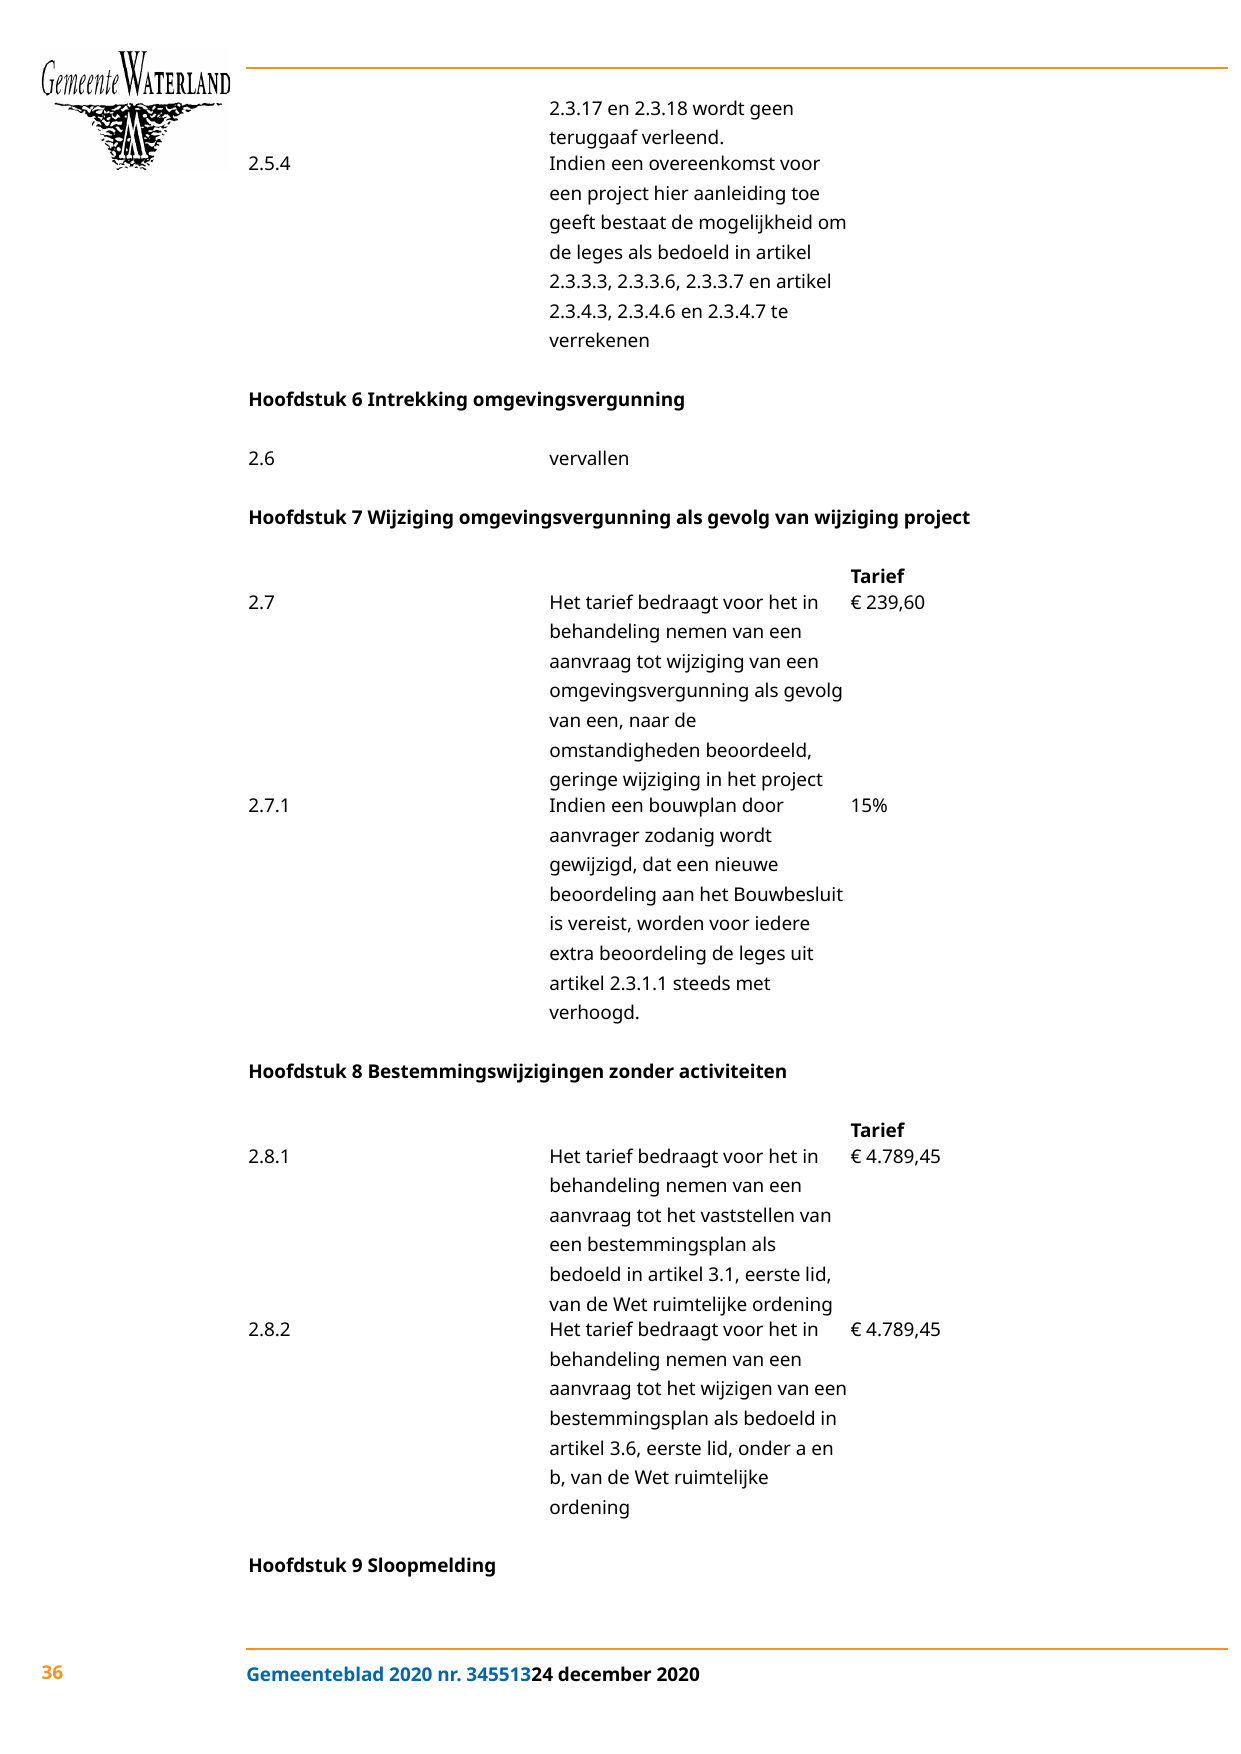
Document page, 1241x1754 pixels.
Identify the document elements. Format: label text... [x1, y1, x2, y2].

table_cell € 4.789,45 [850, 1316, 1152, 1520]
table_header 2.6 [248, 445, 549, 471]
table_header Tarief [850, 1117, 1152, 1143]
table_cell 2.7.1 [248, 792, 549, 1025]
table_cell Het tarief bedraagt voor het in behandeling nemen van een aanvraag tot het vaststellen van een bestemmingsplan als bedoeld in artikel 3.1, eerste lid, van de Wet ruimtelijke ordening [549, 1143, 850, 1316]
table_cell Indien een overeenkomst voor een project hier aanleiding toe geeft bestaat de mogelijkheid om de leges als bedoeld in artikel 2.3.3.3, 2.3.3.6, 2.3.3.7 en artikel 2.3.4.3, 2.3.4.6 en 2.3.4.7 te verrekenen [549, 150, 850, 353]
table_cell € 239,60 [850, 589, 1152, 792]
table_cell 2.7 [248, 589, 549, 792]
table_cell 2.8.1 [248, 1143, 549, 1316]
text Hoofdstuk 8 Bestemmingswijzigingen zonder activiteiten [248, 1058, 1152, 1083]
table_header [850, 445, 1152, 471]
text Hoofdstuk 6 Intrekking omgevingsvergunning [248, 386, 1152, 412]
table_cell [850, 95, 1152, 150]
table_header vervallen [549, 445, 850, 471]
table_cell [248, 95, 549, 150]
table_header [248, 563, 850, 589]
picture [41, 47, 231, 172]
table_cell € 4.789,45 [850, 1143, 1152, 1316]
text Hoofdstuk 9 Sloopmelding [248, 1552, 1152, 1578]
text Hoofdstuk 7 Wijziging omgevingsvergunning als gevolg van wijziging project [248, 504, 1152, 530]
table_cell 2.5.4 [248, 150, 549, 353]
table_cell Het tarief bedraagt voor het in behandeling nemen van een aanvraag tot het wijzigen van een bestemmingsplan als bedoeld in artikel 3.6, eerste lid, onder a en b, van de Wet ruimtelijke ordening [549, 1316, 850, 1520]
table_header Tarief [850, 563, 1152, 589]
table_header [248, 1117, 850, 1143]
table_cell Indien een bouwplan door aanvrager zodanig wordt gewijzigd, dat een nieuwe beoordeling aan het Bouwbesluit is vereist, worden voor iedere extra beoordeling de leges uit artikel 2.3.1.1 steeds met verhoogd. [549, 792, 850, 1025]
table_cell [850, 150, 1152, 353]
table_cell 2.8.2 [248, 1316, 549, 1520]
table_cell Het tarief bedraagt voor het in behandeling nemen van een aanvraag tot wijziging van een omgevingsvergunning als gevolg van een, naar de omstandigheden beoordeeld, geringe wijziging in het project [549, 589, 850, 792]
table_cell 2.3.17 en 2.3.18 wordt geen teruggaaf verleend. [549, 95, 850, 150]
table_cell 15% [850, 792, 1152, 1025]
